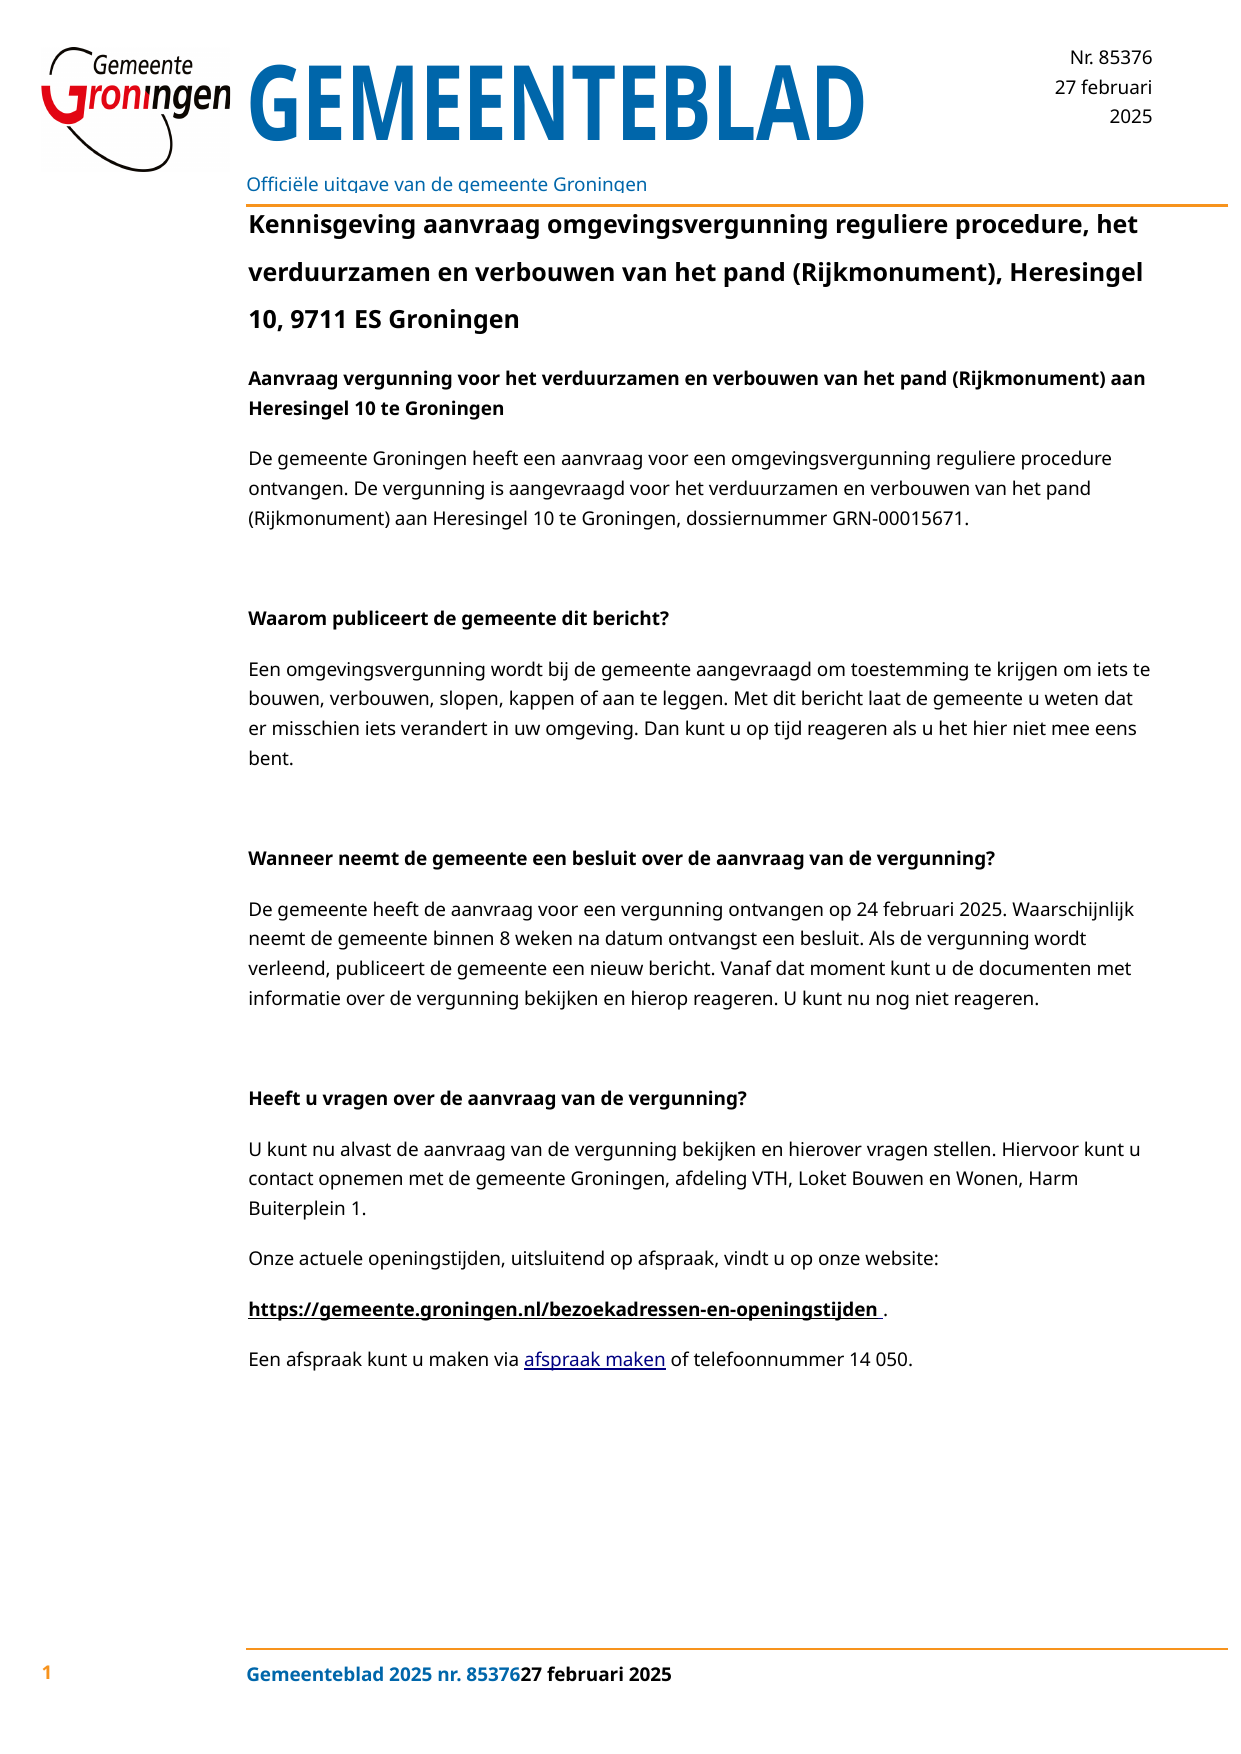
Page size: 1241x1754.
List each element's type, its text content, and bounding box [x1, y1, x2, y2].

text Aanvraag vergunning voor het verduurzamen en verbouwen van het pand (Rijkmonument) aan Heresingel 10 te Groningen [248, 366, 1152, 421]
text Waarom publiceert de gemeente dit bericht? [248, 606, 1152, 631]
text Kennisgeving aanvraag omgevingsvergunning reguliere procedure, het verduurzamen en verbouwen van het pand (Rijkmonument), Heresingel 10, 9711 ES Groningen [248, 207, 1152, 336]
text De gemeente Groningen heeft een aanvraag voor een omgevingsvergunning reguliere procedure ontvangen. De vergunning is aangevraagd voor het verduurzamen en verbouwen van het pand (Rijkmonument) aan Heresingel 10 te Groningen, dossiernummer GRN-00015671. [248, 446, 1152, 530]
picture [41, 47, 231, 172]
text Een omgevingsvergunning wordt bij de gemeente aangevraagd om toestemming te krijgen om iets te bouwen, verbouwen, slopen, kappen of aan te leggen. Met dit bericht laat de gemeente u weten dat er misschien iets verandert in uw omgeving. Dan kunt u op tijd reageren als u het hier niet mee eens bent. [248, 656, 1152, 770]
text De gemeente heeft de aanvraag voor een vergunning ontvangen op 24 februari 2025. Waarschijnlijk neemt de gemeente binnen 8 weken na datum ontvangst een besluit. Als de vergunning wordt verleend, publiceert de gemeente een nieuw bericht. Vanaf dat moment kunt u de documenten met informatie over de vergunning bekijken en hierop reageren. U kunt nu nog niet reageren. [248, 896, 1152, 1010]
text Heeft u vragen over de aanvraag van de vergunning? [248, 1086, 1152, 1111]
text Een afspraak kunt u maken via afspraak maken of telefoonnummer 14 050. [248, 1346, 1152, 1372]
text https://gemeente.groningen.nl/bezoekadressen-en-openingstijden . [248, 1296, 1152, 1322]
text U kunt nu alvast de aanvraag van de vergunning bekijken en hierover vragen stellen. Hiervoor kunt u contact opnemen met de gemeente Groningen, afdeling VTH, Loket Bouwen en Wonen, Harm Buiterplein 1. [248, 1136, 1152, 1221]
text Wanneer neemt de gemeente een besluit over de aanvraag van de vergunning? [248, 846, 1152, 871]
text Onze actuele openingstijden, uitsluitend op afspraak, vindt u op onze website: [248, 1246, 1152, 1271]
